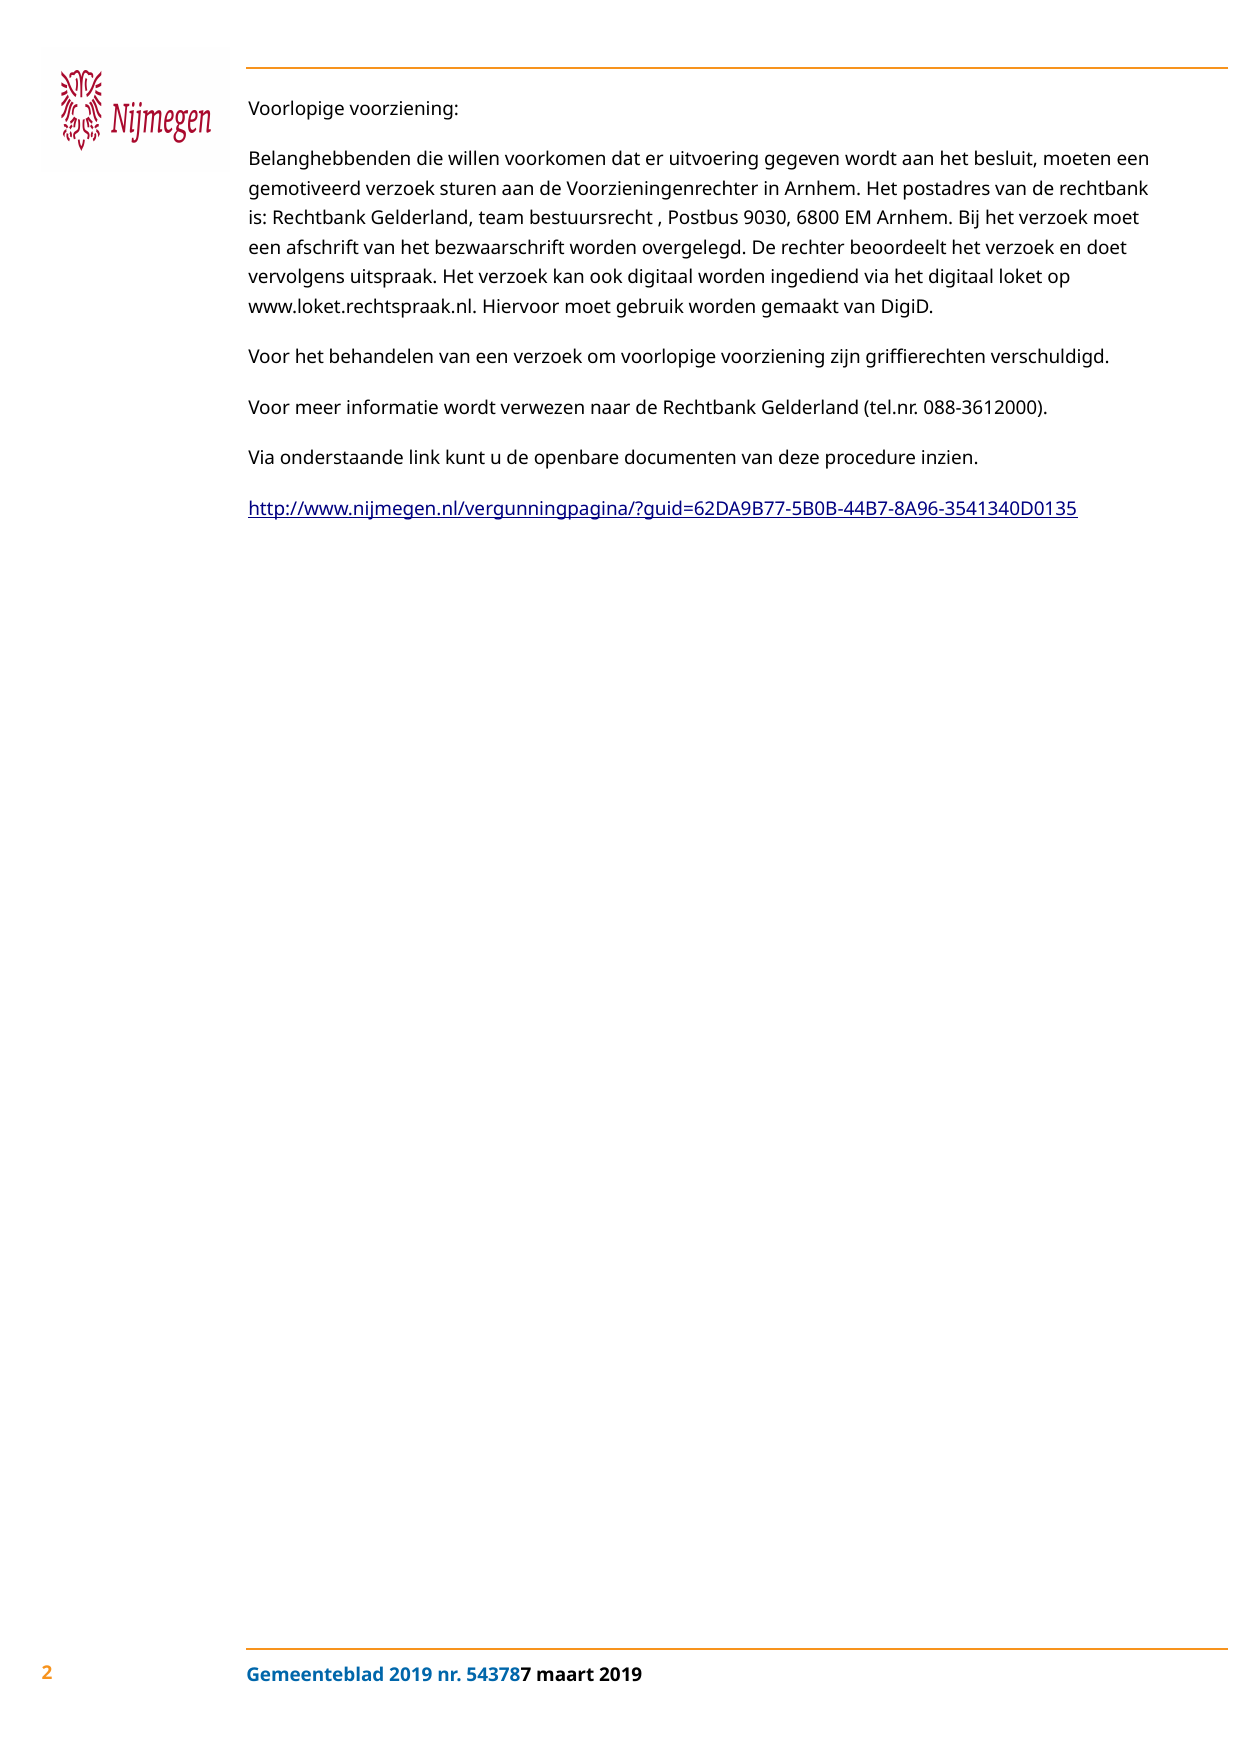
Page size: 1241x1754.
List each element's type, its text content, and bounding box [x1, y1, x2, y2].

picture [41, 47, 231, 172]
text Voor meer informatie wordt verwezen naar de Rechtbank Gelderland (tel.nr. 088-3612000). [248, 394, 1152, 420]
text Via onderstaande link kunt u de openbare documenten van deze procedure inzien. [248, 444, 1152, 470]
text http://www.nijmegen.nl/vergunningpagina/?guid=62DA9B77-5B0B-44B7-8A96-3541340D0135 [248, 495, 1152, 521]
text Voorlopige voorziening: [248, 95, 1152, 121]
text Belanghebbenden die willen voorkomen dat er uitvoering gegeven wordt aan het besluit, moeten een gemotiveerd verzoek sturen aan de Voorzieningenrechter in Arnhem. Het postadres van de rechtbank is: Rechtbank Gelderland, team bestuursrecht , Postbus 9030, 6800 EM Arnhem. Bij het verzoek moet een afschrift van het bezwaarschrift worden overgelegd. De rechter beoordeelt het verzoek en doet vervolgens uitspraak. Het verzoek kan ook digitaal worden ingediend via het digitaal loket op www.loket.rechtspraak.nl. Hiervoor moet gebruik worden gemaakt van DigiD. [248, 145, 1152, 319]
text Voor het behandelen van een verzoek om voorlopige voorziening zijn griffierechten verschuldigd. [248, 343, 1152, 369]
